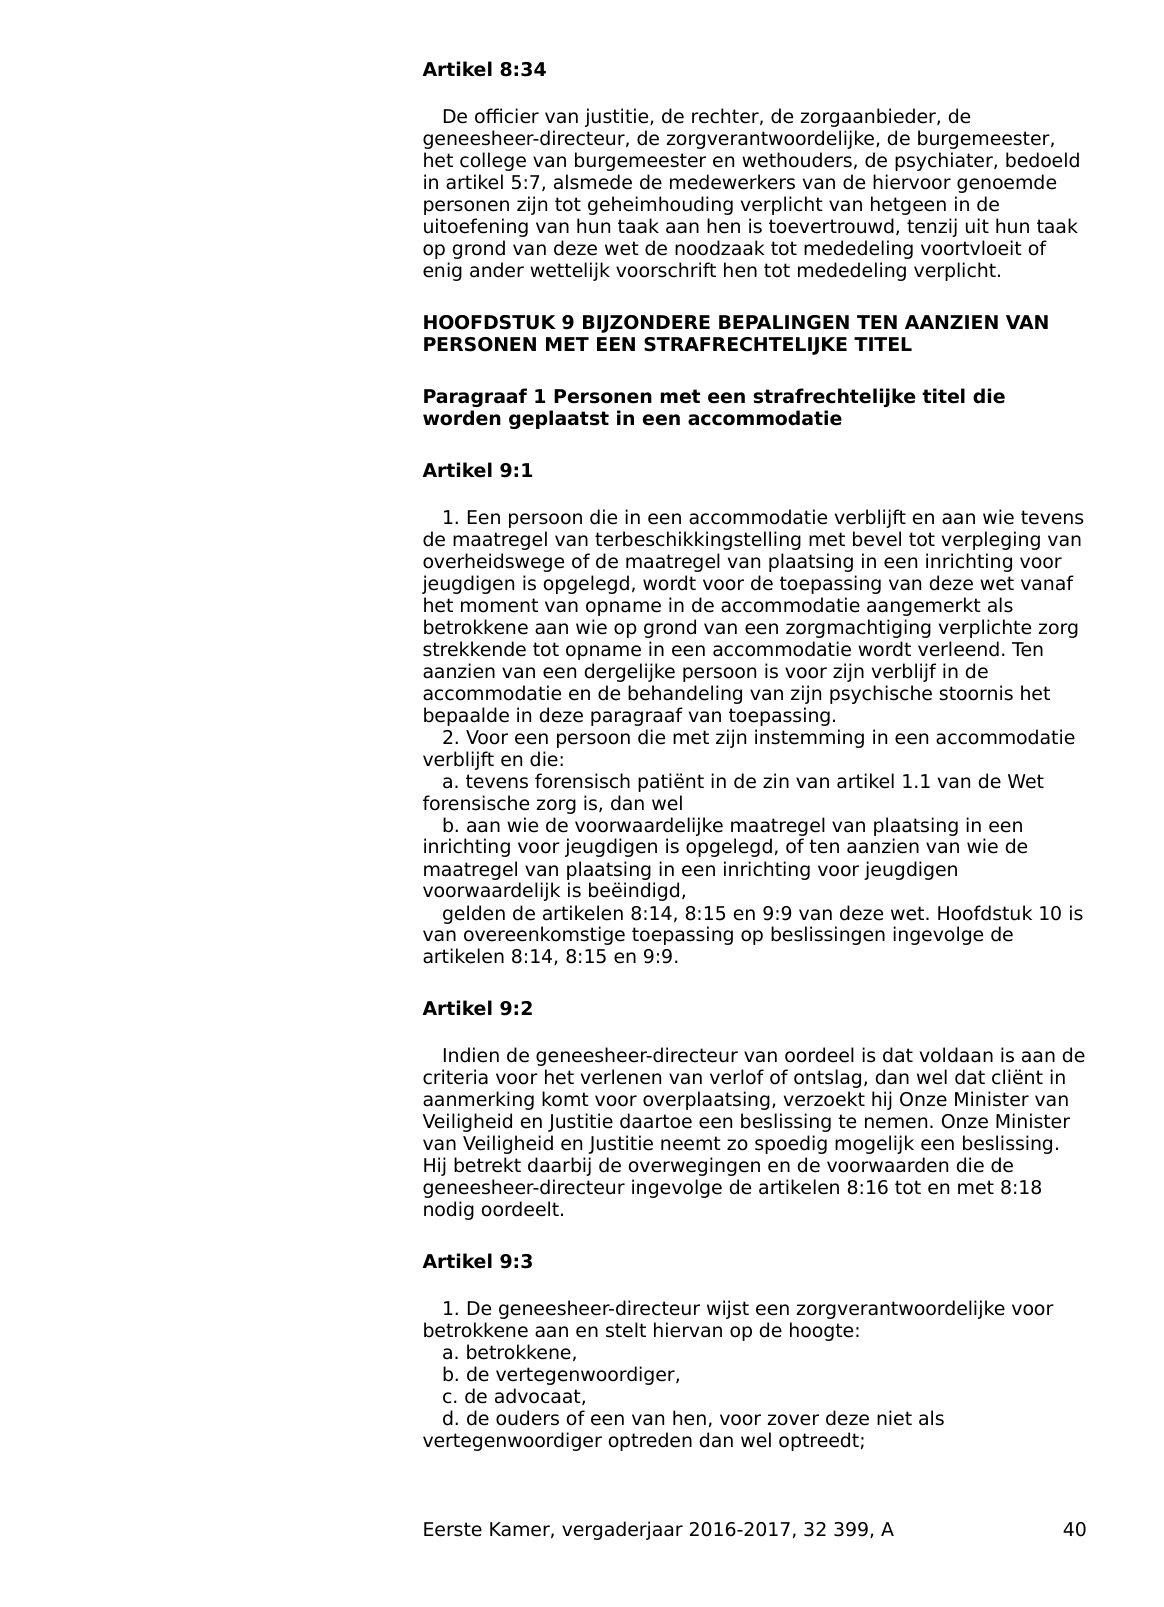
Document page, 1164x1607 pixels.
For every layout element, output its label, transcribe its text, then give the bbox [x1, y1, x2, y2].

text a. betrokkene, [422, 1342, 1087, 1364]
text d. de ouders of een van hen, voor zover deze niet als vertegenwoordiger optreden dan wel optreedt; [422, 1408, 1087, 1452]
text c. de advocaat, [422, 1386, 1087, 1408]
text b. aan wie de voorwaardelijke maatregel van plaatsing in een inrichting voor jeugdigen is opgelegd, of ten aanzien van wie de maatregel van plaatsing in een inrichting voor jeugdigen voorwaardelijk is beëindigd, [422, 814, 1087, 902]
subtitle Artikel 9:1 [422, 460, 1087, 482]
text 1. De geneesheer-directeur wijst een zorgverantwoordelijke voor betrokkene aan en stelt hiervan op de hoogte: [422, 1298, 1087, 1342]
text gelden de artikelen 8:14, 8:15 en 9:9 van deze wet. Hoofdstuk 10 is van overeenkomstige toepassing op beslissingen ingevolge de artikelen 8:14, 8:15 en 9:9. [422, 902, 1087, 968]
text Indien de geneesheer-directeur van oordeel is dat voldaan is aan de criteria voor het verlenen van verlof of ontslag, dan wel dat cliënt in aanmerking komt voor overplaatsing, verzoekt hij Onze Minister van Veiligheid en Justitie daartoe een beslissing te nemen. Onze Minister van Veiligheid en Justitie neemt zo spoedig mogelijk een beslissing. Hij betrekt daarbij de overwegingen en de voorwaarden die de geneesheer-directeur ingevolge de artikelen 8:16 tot en met 8:18 nodig oordeelt. [422, 1045, 1087, 1221]
text 1. Een persoon die in een accommodatie verblijft en aan wie tevens de maatregel van terbeschikkingstelling met bevel tot verpleging van overheidswege of de maatregel van plaatsing in een inrichting voor jeugdigen is opgelegd, wordt voor de toepassing van deze wet vanaf het moment van opname in de accommodatie aangemerkt als betrokkene aan wie op grond van een zorgmachtiging verplichte zorg strekkende tot opname in een accommodatie wordt verleend. Ten aanzien van een dergelijke persoon is voor zijn verblijf in de accommodatie en de behandeling van zijn psychische stoornis het bepaalde in deze paragraaf van toepassing. [422, 507, 1087, 727]
subtitle Artikel 9:2 [422, 998, 1087, 1020]
subtitle Artikel 8:34 [422, 59, 1087, 81]
subtitle HOOFDSTUK 9 BIJZONDERE BEPALINGEN TEN AANZIEN VAN PERSONEN MET EEN STRAFRECHTELIJKE TITEL [422, 312, 1087, 356]
subtitle Artikel 9:3 [422, 1251, 1087, 1273]
subtitle Paragraaf 1 Personen met een strafrechtelijke titel die worden geplaatst in een accommodatie [422, 386, 1087, 430]
text 2. Voor een persoon die met zijn instemming in een accommodatie verblijft en die: [422, 727, 1087, 771]
text b. de vertegenwoordiger, [422, 1364, 1087, 1386]
text a. tevens forensisch patiënt in de zin van artikel 1.1 van de Wet forensische zorg is, dan wel [422, 771, 1087, 814]
text De officier van justitie, de rechter, de zorgaanbieder, de geneesheer-directeur, de zorgverantwoordelijke, de burgemeester, het college van burgemeester en wethouders, de psychiater, bedoeld in artikel 5:7, alsmede de medewerkers van de hiervoor genoemde personen zijn tot geheimhouding verplicht van hetgeen in de uitoefening van hun taak aan hen is toevertrouwd, tenzij uit hun taak op grond van deze wet de noodzaak tot mededeling voortvloeit of enig ander wettelijk voorschrift hen tot mededeling verplicht. [422, 106, 1087, 282]
